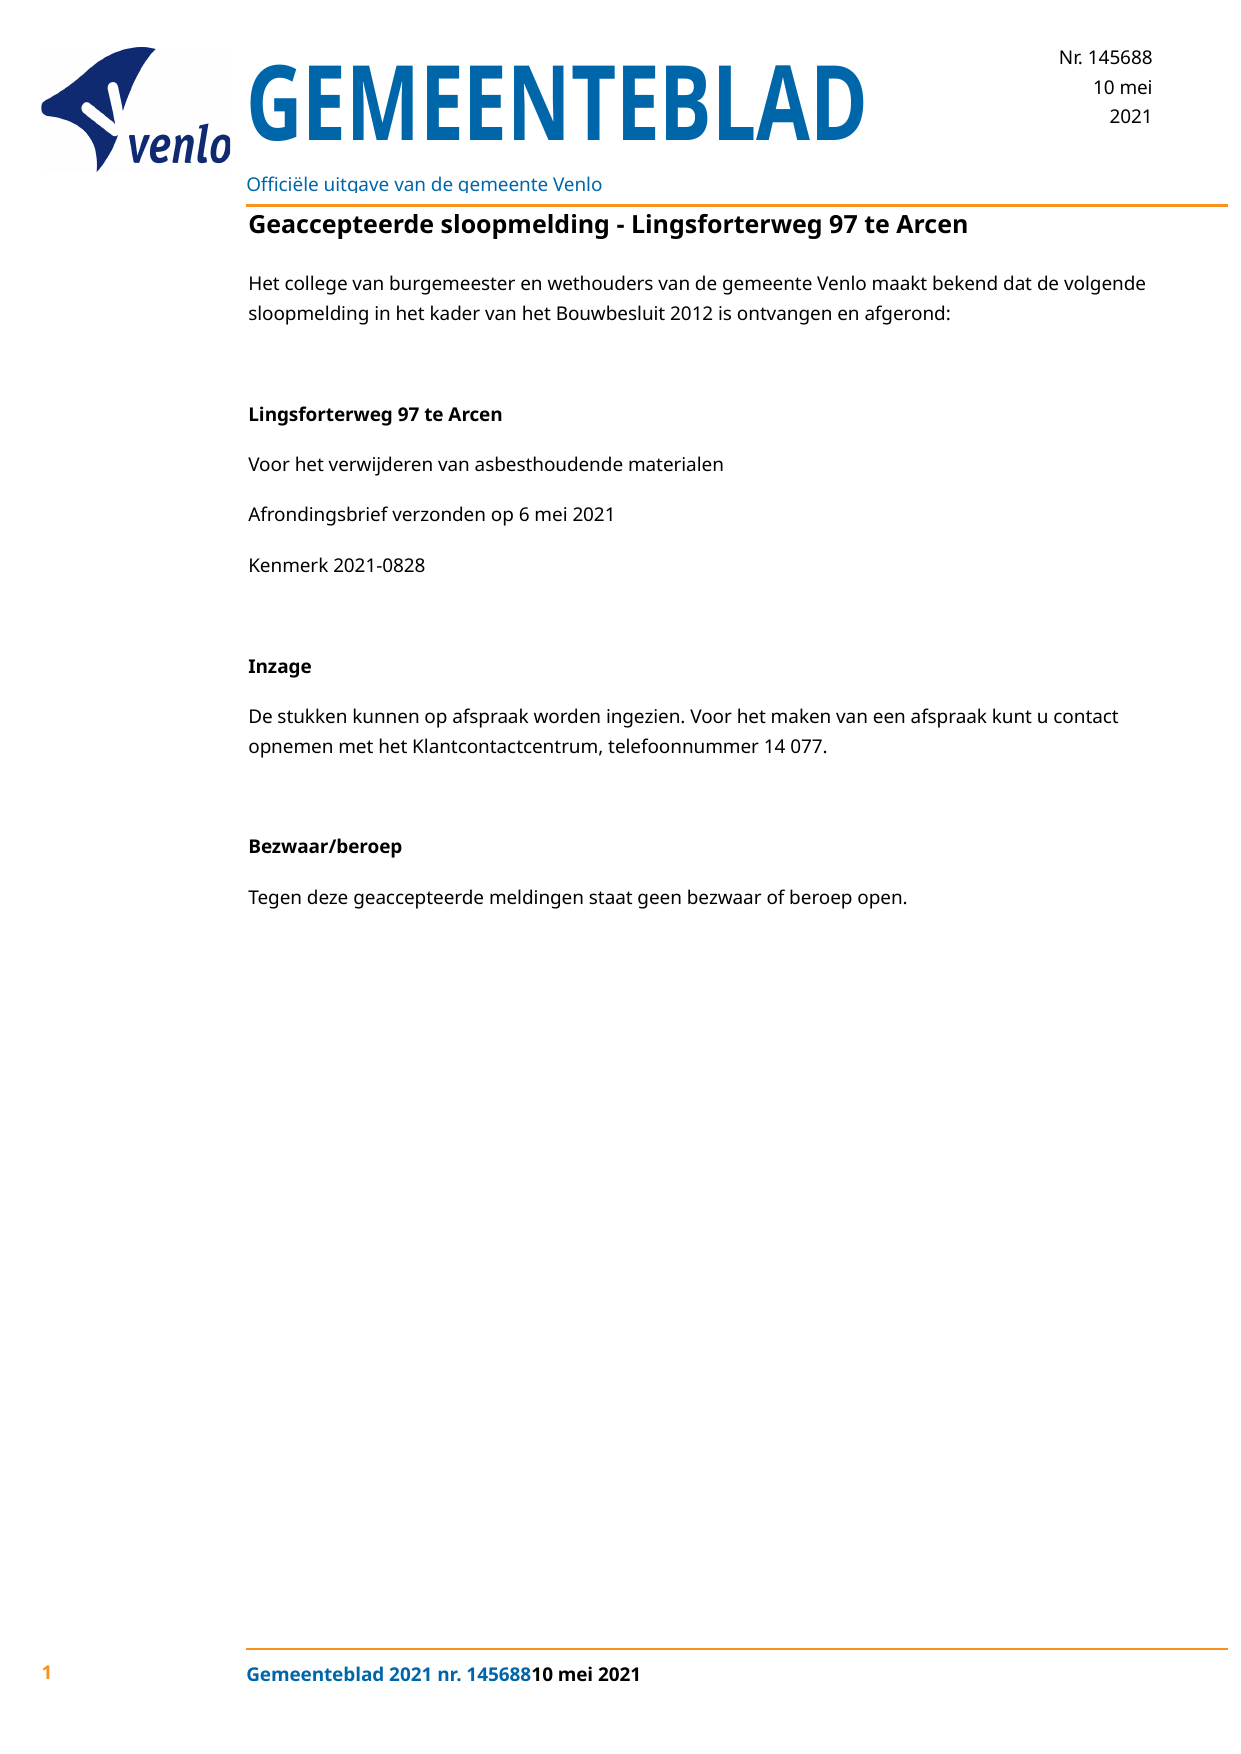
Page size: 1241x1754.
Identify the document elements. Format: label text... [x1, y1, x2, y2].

text Geaccepteerde sloopmelding - Lingsforterweg 97 te Arcen [248, 207, 1152, 241]
text Inzage [248, 653, 1152, 678]
text Tegen deze geaccepteerde meldingen staat geen bezwaar of beroep open. [248, 884, 1152, 910]
text De stukken kunnen op afspraak worden ingezien. Voor het maken van een afspraak kunt u contact opnemen met het Klantcontactcentrum, telefoonnummer 14 077. [248, 703, 1152, 758]
text Kenmerk 2021-0828 [248, 552, 1152, 578]
text Lingsforterweg 97 te Arcen [248, 401, 1152, 426]
picture [41, 47, 231, 172]
text Voor het verwijderen van asbesthoudende materialen [248, 451, 1152, 477]
text Het college van burgemeester en wethouders van de gemeente Venlo maakt bekend dat de volgende sloopmelding in het kader van het Bouwbesluit 2012 is ontvangen en afgerond: [248, 270, 1152, 326]
text Bezwaar/beroep [248, 834, 1152, 859]
text Afrondingsbrief verzonden op 6 mei 2021 [248, 502, 1152, 527]
